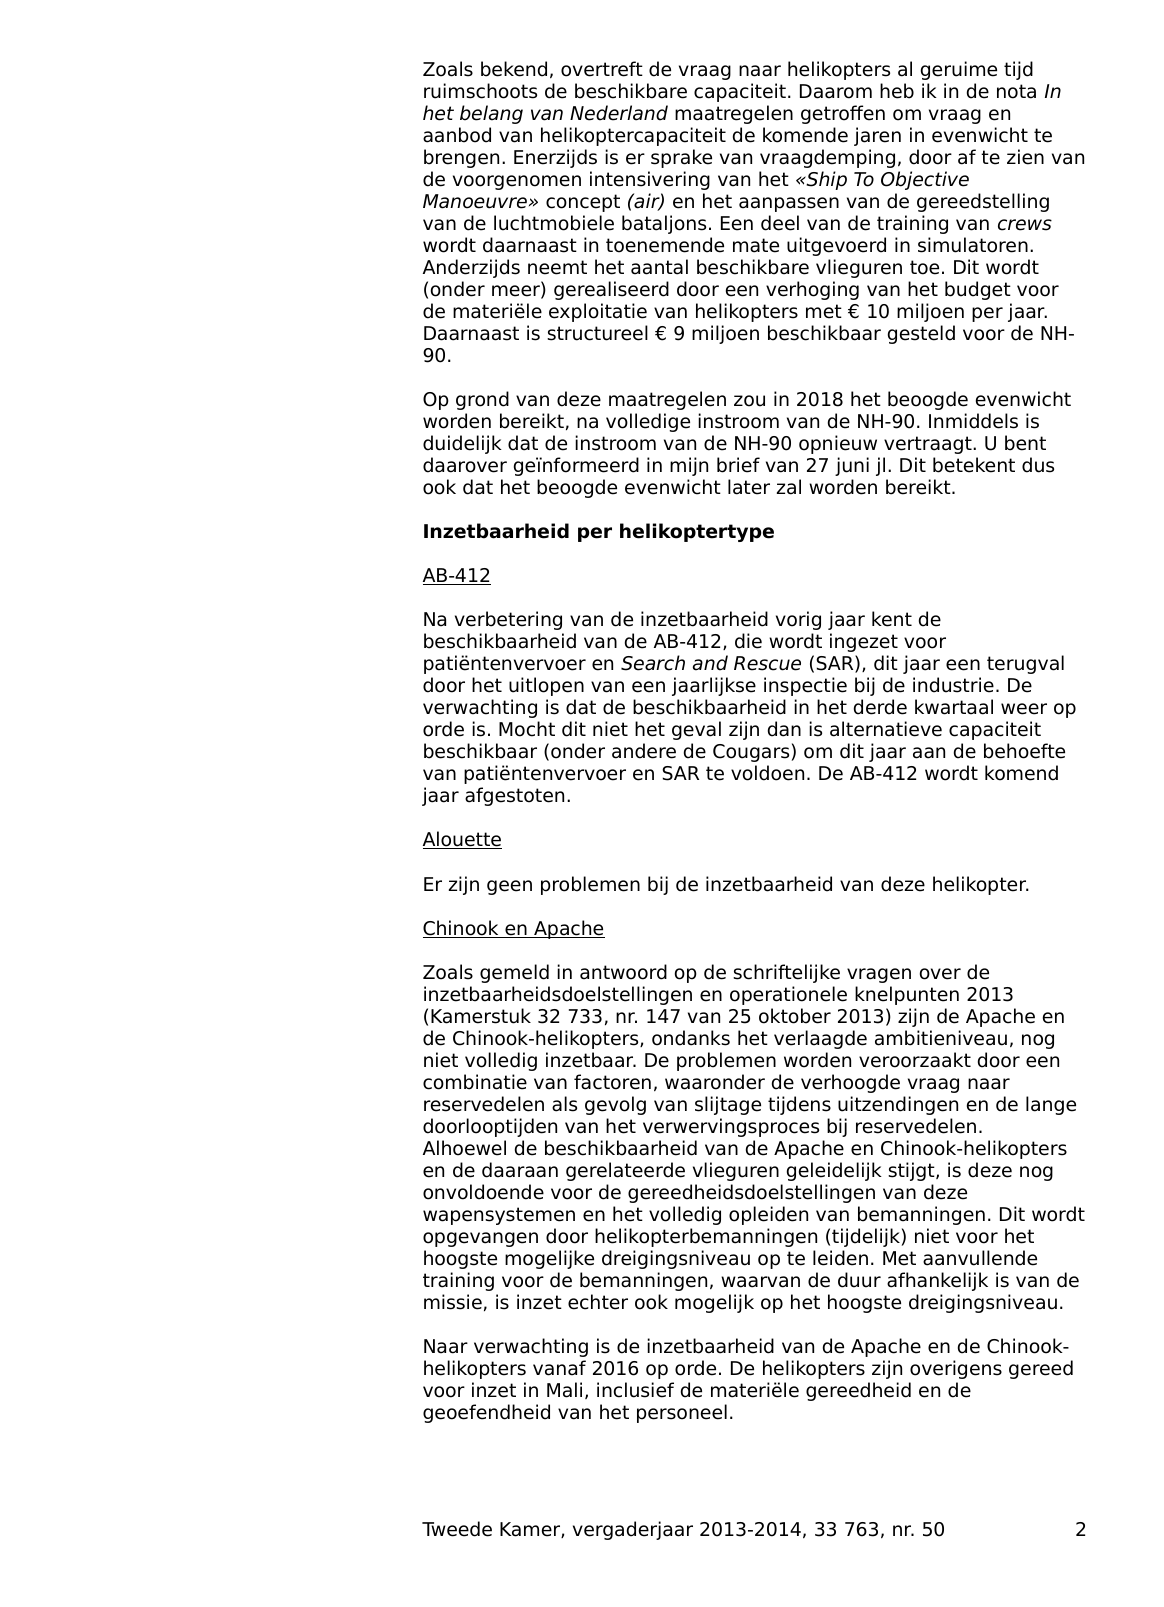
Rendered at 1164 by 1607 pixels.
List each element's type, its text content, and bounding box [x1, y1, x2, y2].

text Op grond van deze maatregelen zou in 2018 het beoogde evenwicht worden bereikt, na volledige instroom van de NH-90. Inmiddels is duidelijk dat de instroom van de NH-90 opnieuw vertraagt. U bent daarover geïnformeerd in mijn brief van 27 juni jl. Dit betekent dus ook dat het beoogde evenwicht later zal worden bereikt. [422, 389, 1087, 499]
text Alhoewel de beschikbaarheid van de Apache en Chinook-helikopters en de daaraan gerelateerde vlieguren geleidelijk stijgt, is deze nog onvoldoende voor de gereedheidsdoelstellingen van deze wapensystemen en het volledig opleiden van bemanningen. Dit wordt opgevangen door helikopterbemanningen (tijdelijk) niet voor het hoogste mogelijke dreigingsniveau op te leiden. Met aanvullende training voor de bemanningen, waarvan de duur afhankelijk is van de missie, is inzet echter ook mogelijk op het hoogste dreigingsniveau. [422, 1138, 1087, 1313]
subtitle Inzetbaarheid per helikoptertype [422, 521, 1087, 543]
text Zoals gemeld in antwoord op de schriftelijke vragen over de inzetbaarheidsdoelstellingen en operationele knelpunten 2013 (Kamerstuk 32 733, nr. 147 van 25 oktober 2013) zijn de Apache en de Chinook-helikopters, ondanks het verlaagde ambitieniveau, nog niet volledig inzetbaar. De problemen worden veroorzaakt door een combinatie van factoren, waaronder de verhoogde vraag naar reservedelen als gevolg van slijtage tijdens uitzendingen en de lange doorlooptijden van het verwervingsproces bij reservedelen. [422, 962, 1087, 1138]
text Er zijn geen problemen bij de inzetbaarheid van deze helikopter. [422, 873, 1087, 896]
text Zoals bekend, overtreft de vraag naar helikopters al geruime tijd ruimschoots de beschikbare capaciteit. Daarom heb ik in de nota In het belang van Nederland maatregelen getroffen om vraag en aanbod van helikoptercapaciteit de komende jaren in evenwicht te brengen. Enerzijds is er sprake van vraagdemping, door af te zien van de voorgenomen intensivering van het «Ship To Objective Manoeuvre» concept (air) en het aanpassen van de gereedstelling van de luchtmobiele bataljons. Een deel van de training van crews wordt daarnaast in toenemende mate uitgevoerd in simulatoren. Anderzijds neemt het aantal beschikbare vlieguren toe. Dit wordt (onder meer) gerealiseerd door een verhoging van het budget voor de materiële exploitatie van helikopters met € 10 miljoen per jaar. Daarnaast is structureel € 9 miljoen beschikbaar gesteld voor de NH-90. [422, 59, 1087, 367]
text Naar verwachting is de inzetbaarheid van de Apache en de Chinook-helikopters vanaf 2016 op orde. De helikopters zijn overigens gereed voor inzet in Mali, inclusief de materiële gereedheid en de geoefendheid van het personeel. [422, 1336, 1087, 1424]
text Na verbetering van de inzetbaarheid vorig jaar kent de beschikbaarheid van de AB-412, die wordt ingezet voor patiëntenvervoer en Search and Rescue (SAR), dit jaar een terugval door het uitlopen van een jaarlijkse inspectie bij de industrie. De verwachting is dat de beschikbaarheid in het derde kwartaal weer op orde is. Mocht dit niet het geval zijn dan is alternatieve capaciteit beschikbaar (onder andere de Cougars) om dit jaar aan de behoefte van patiëntenvervoer en SAR te voldoen. De AB-412 wordt komend jaar afgestoten. [422, 609, 1087, 807]
subtitle AB-412 [422, 565, 1087, 587]
subtitle Chinook en Apache [422, 918, 1087, 940]
subtitle Alouette [422, 829, 1087, 851]
